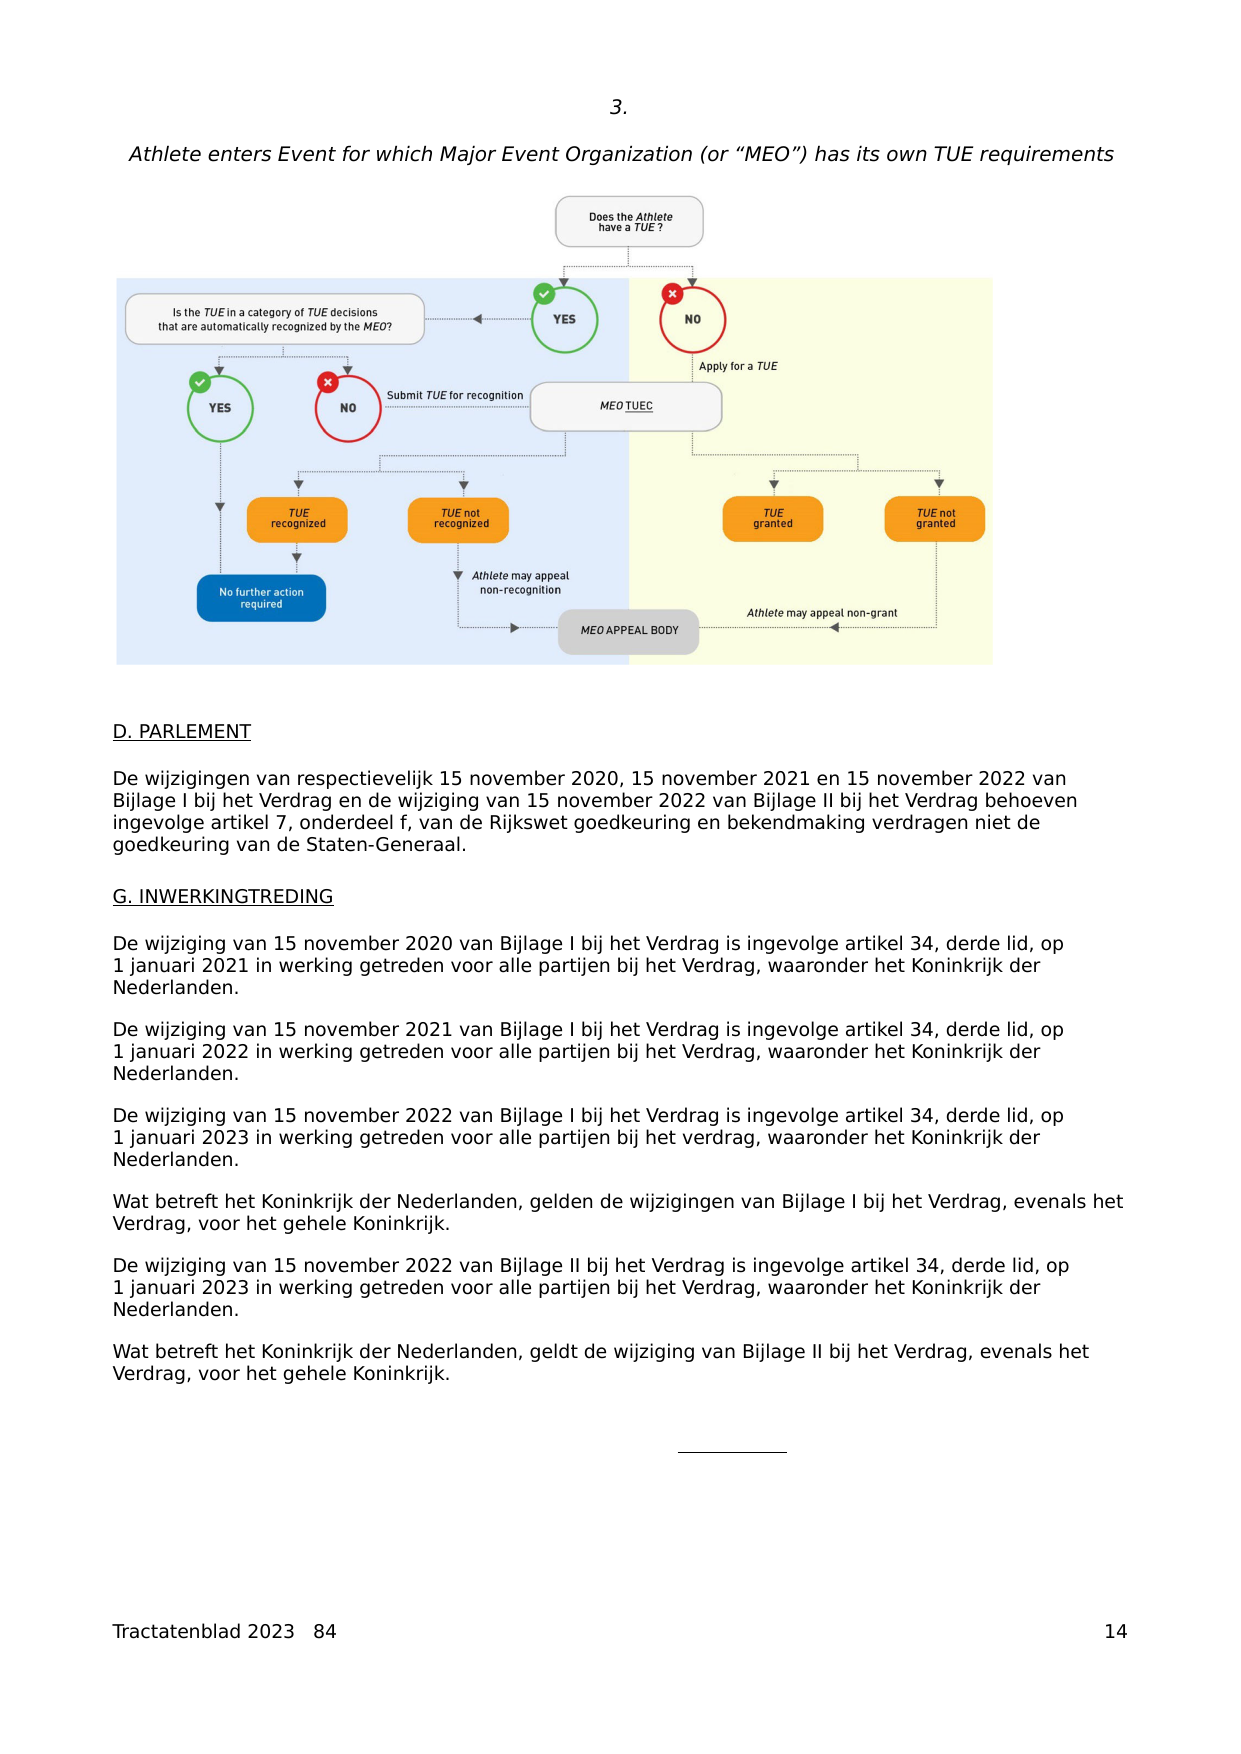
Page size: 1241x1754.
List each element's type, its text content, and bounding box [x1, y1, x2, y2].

picture [112, 191, 998, 670]
subtitle 3. Athlete enters Event for which Major Event Organization (or “MEO”) has its own TUE requirements [112, 96, 1128, 166]
text De wijziging van 15 november 2022 van Bijlage II bij het Verdrag is ingevolge artikel 34, derde lid, op 1 januari 2023 in werking getreden voor alle partijen bij het Verdrag, waaronder het Koninkrijk der Nederlanden. [112, 1255, 1128, 1321]
text Wat betreft het Koninkrijk der Nederlanden, geldt de wijziging van Bijlage II bij het Verdrag, evenals het Verdrag, voor het gehele Koninkrijk. [112, 1341, 1128, 1385]
text Wat betreft het Koninkrijk der Nederlanden, gelden de wijzigingen van Bijlage I bij het Verdrag, evenals het Verdrag, voor het gehele Koninkrijk. [112, 1191, 1128, 1235]
text De wijziging van 15 november 2020 van Bijlage I bij het Verdrag is ingevolge artikel 34, derde lid, op 1 januari 2021 in werking getreden voor alle partijen bij het Verdrag, waaronder het Koninkrijk der Nederlanden. [112, 933, 1128, 999]
text De wijzigingen van respectievelijk 15 november 2020, 15 november 2021 en 15 november 2022 van Bijlage I bij het Verdrag en de wijziging van 15 november 2022 van Bijlage II bij het Verdrag behoeven ingevolge artikel 7, onderdeel f, van de Rijkswet goedkeuring en bekendmaking verdragen niet de goedkeuring van de Staten-Generaal. [112, 768, 1128, 856]
text De wijziging van 15 november 2022 van Bijlage I bij het Verdrag is ingevolge artikel 34, derde lid, op 1 januari 2023 in werking getreden voor alle partijen bij het verdrag, waaronder het Koninkrijk der Nederlanden. [112, 1105, 1128, 1171]
subtitle G. INWERKINGTREDING [112, 886, 1128, 908]
text De wijziging van 15 november 2021 van Bijlage I bij het Verdrag is ingevolge artikel 34, derde lid, op 1 januari 2022 in werking getreden voor alle partijen bij het Verdrag, waaronder het Koninkrijk der Nederlanden. [112, 1019, 1128, 1085]
subtitle D. PARLEMENT [112, 721, 1128, 743]
